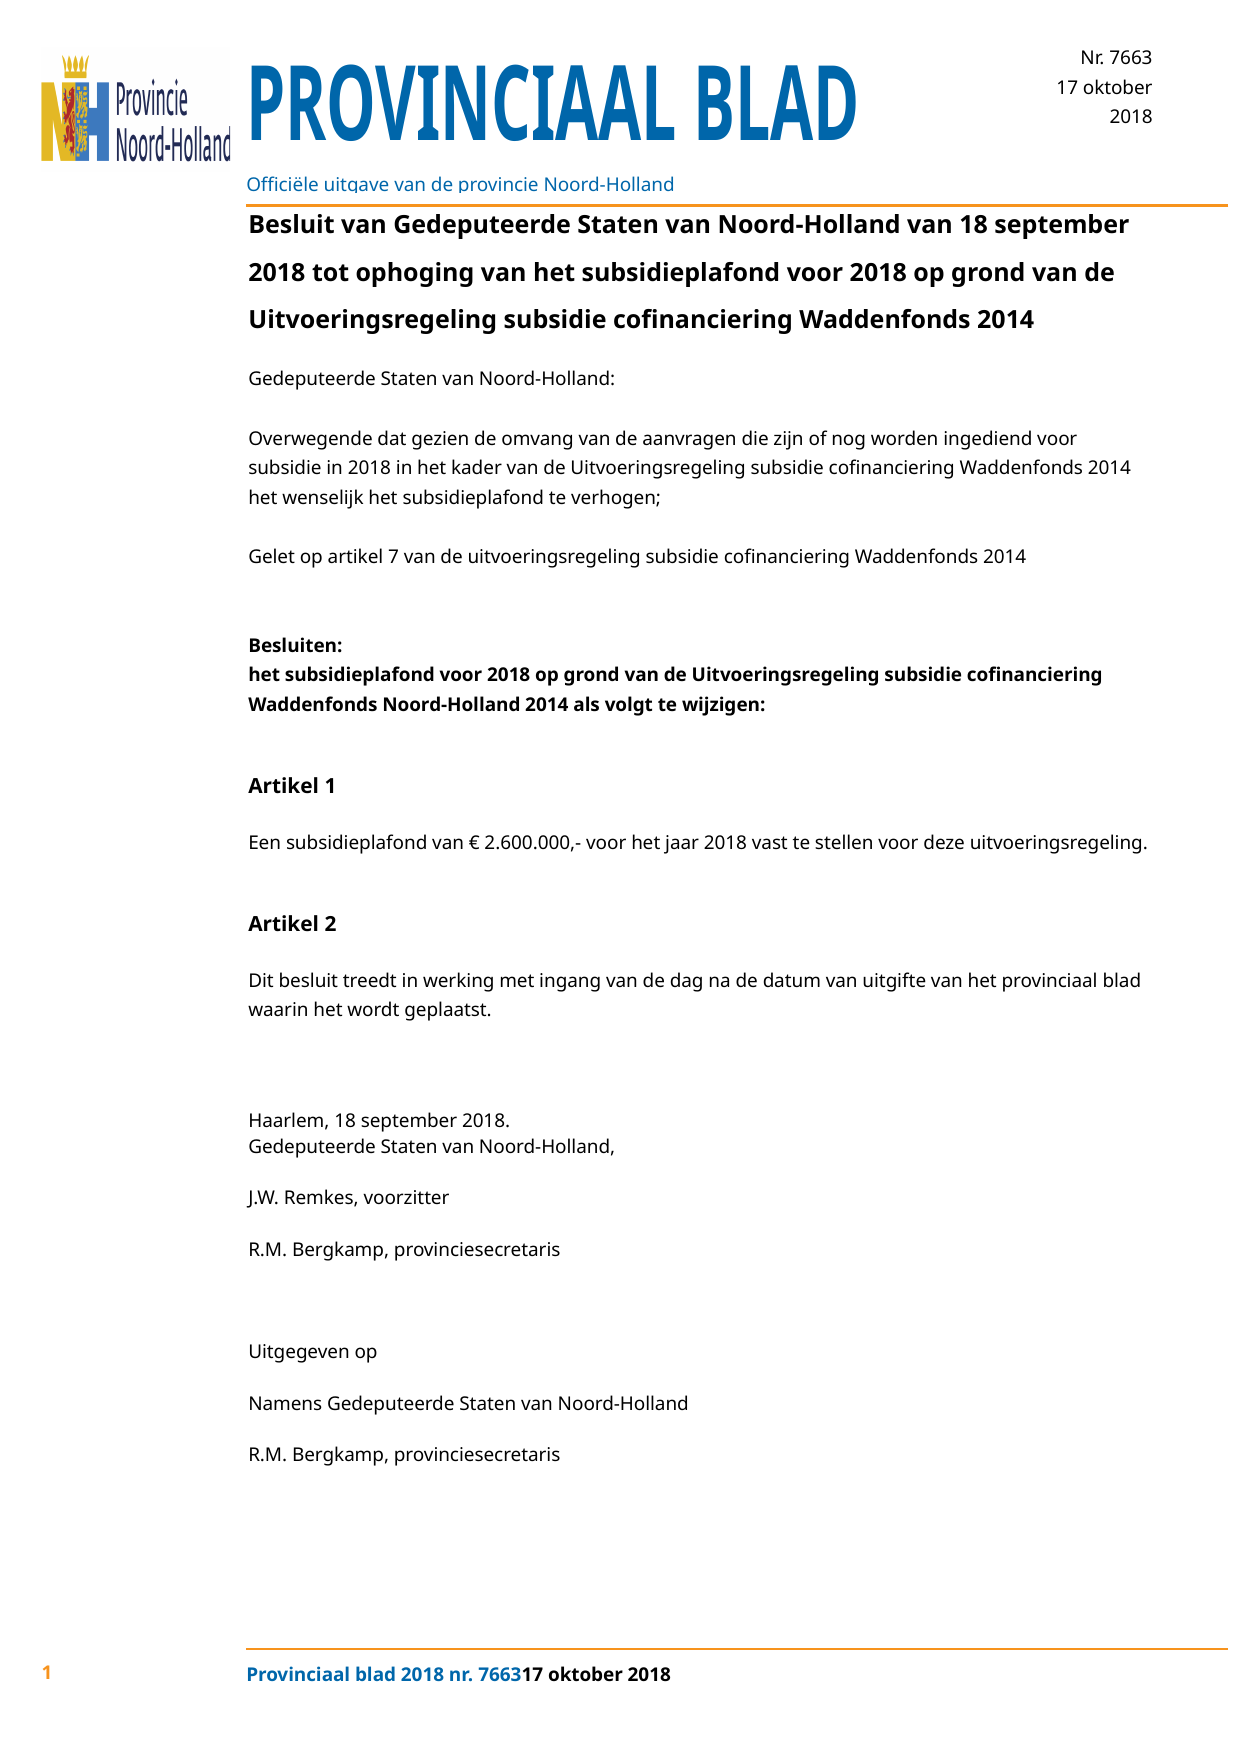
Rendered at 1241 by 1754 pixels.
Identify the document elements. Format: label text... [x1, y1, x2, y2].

text het subsidieplafond voor 2018 op grond van de Uitvoeringsregeling subsidie cofinanciering Waddenfonds Noord-Holland 2014 als volgt te wijzigen: [248, 661, 1152, 717]
text Besluit van Gedeputeerde Staten van Noord-Holland van 18 september 2018 tot ophoging van het subsidieplafond voor 2018 op grond van de Uitvoeringsregeling subsidie cofinanciering Waddenfonds 2014 [248, 207, 1152, 336]
text Haarlem, 18 september 2018. [248, 1107, 1152, 1133]
text Gedeputeerde Staten van Noord-Holland, [248, 1133, 1152, 1159]
text Besluiten: [248, 632, 1152, 657]
text Artikel 2 [248, 909, 1152, 937]
text Gedeputeerde Staten van Noord-Holland: [248, 366, 1152, 391]
text R.M. Bergkamp, provinciesecretaris [248, 1442, 1152, 1467]
text Artikel 1 [248, 771, 1152, 799]
text Gelet op artikel 7 van de uitvoeringsregeling subsidie cofinanciering Waddenfonds 2014 [248, 543, 1152, 569]
text R.M. Bergkamp, provinciesecretaris [248, 1236, 1152, 1262]
text Namens Gedeputeerde Staten van Noord-Holland [248, 1390, 1152, 1416]
picture [41, 47, 231, 172]
text Dit besluit treedt in werking met ingang van de dag na de datum van uitgifte van het provinciaal blad waarin het wordt geplaatst. [248, 967, 1152, 1022]
text Uitgegeven op [248, 1339, 1152, 1364]
text Een subsidieplafond van € 2.600.000,- voor het jaar 2018 vast te stellen voor deze uitvoeringsregeling. [248, 829, 1152, 855]
text J.W. Remkes, voorzitter [248, 1184, 1152, 1210]
text Overwegende dat gezien de omvang van de aanvragen die zijn of nog worden ingediend voor subsidie in 2018 in het kader van de Uitvoeringsregeling subsidie cofinanciering Waddenfonds 2014 het wenselijk het subsidieplafond te verhogen; [248, 425, 1152, 509]
